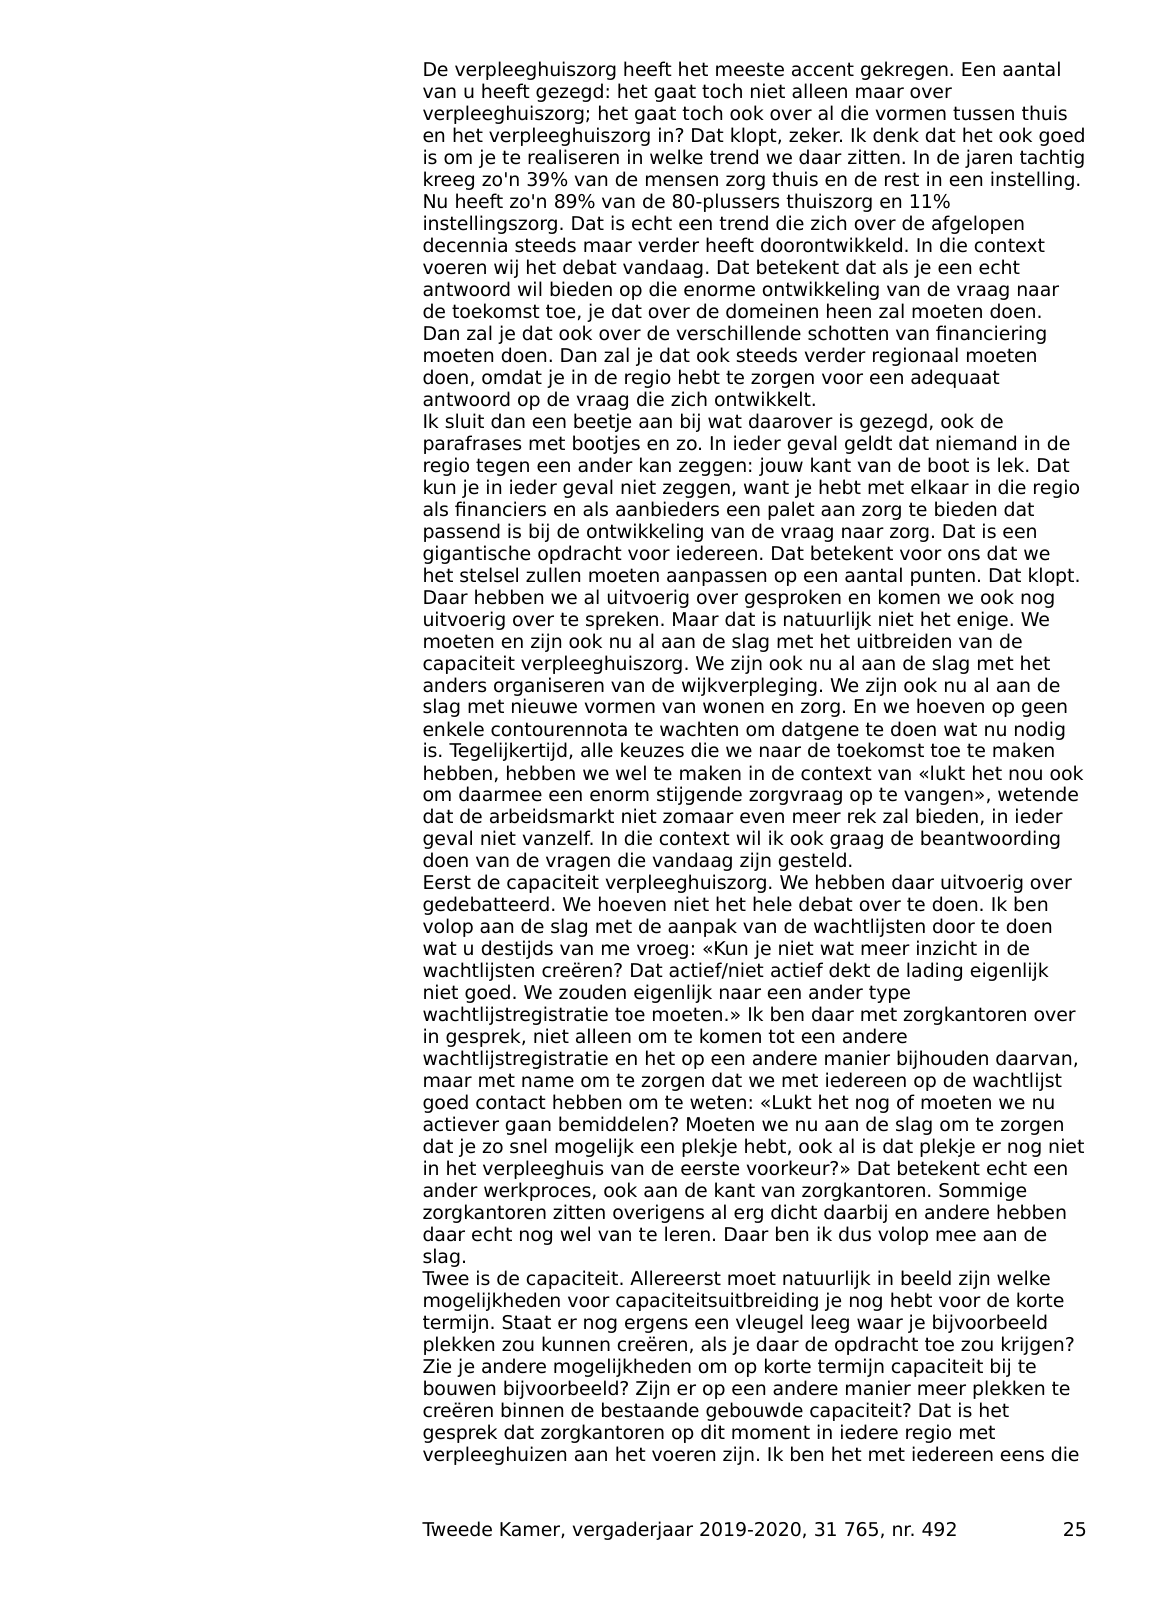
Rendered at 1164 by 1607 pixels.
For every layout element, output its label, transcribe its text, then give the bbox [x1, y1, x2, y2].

text De verpleeghuiszorg heeft het meeste accent gekregen. Een aantal van u heeft gezegd: het gaat toch niet alleen maar over verpleeghuiszorg; het gaat toch ook over al die vormen tussen thuis en het verpleeghuiszorg in? Dat klopt, zeker. Ik denk dat het ook goed is om je te realiseren in welke trend we daar zitten. In de jaren tachtig kreeg zo'n 39% van de mensen zorg thuis en de rest in een instelling. Nu heeft zo'n 89% van de 80-plussers thuiszorg en 11% instellingszorg. Dat is echt een trend die zich over de afgelopen decennia steeds maar verder heeft doorontwikkeld. In die context voeren wij het debat vandaag. Dat betekent dat als je een echt antwoord wil bieden op die enorme ontwikkeling van de vraag naar de toekomst toe, je dat over de domeinen heen zal moeten doen. Dan zal je dat ook over de verschillende schotten van financiering moeten doen. Dan zal je dat ook steeds verder regionaal moeten doen, omdat je in de regio hebt te zorgen voor een adequaat antwoord op de vraag die zich ontwikkelt. [422, 59, 1087, 411]
text Twee is de capaciteit. Allereerst moet natuurlijk in beeld zijn welke mogelijkheden voor capaciteitsuitbreiding je nog hebt voor de korte termijn. Staat er nog ergens een vleugel leeg waar je bijvoorbeeld plekken zou kunnen creëren, als je daar de opdracht toe zou krijgen? Zie je andere mogelijkheden om op korte termijn capaciteit bij te bouwen bijvoorbeeld? Zijn er op een andere manier meer plekken te creëren binnen de bestaande gebouwde capaciteit? Dat is het gesprek dat zorgkantoren op dit moment in iedere regio met verpleeghuizen aan het voeren zijn. Ik ben het met iedereen eens die [422, 1268, 1087, 1466]
text Eerst de capaciteit verpleeghuiszorg. We hebben daar uitvoerig over gedebatteerd. We hoeven niet het hele debat over te doen. Ik ben volop aan de slag met de aanpak van de wachtlijsten door te doen wat u destijds van me vroeg: «Kun je niet wat meer inzicht in de wachtlijsten creëren? Dat actief/niet actief dekt de lading eigenlijk niet goed. We zouden eigenlijk naar een ander type wachtlijstregistratie toe moeten.» Ik ben daar met zorgkantoren over in gesprek, niet alleen om te komen tot een andere wachtlijstregistratie en het op een andere manier bijhouden daarvan, maar met name om te zorgen dat we met iedereen op de wachtlijst goed contact hebben om te weten: «Lukt het nog of moeten we nu actiever gaan bemiddelen? Moeten we nu aan de slag om te zorgen dat je zo snel mogelijk een plekje hebt, ook al is dat plekje er nog niet in het verpleeghuis van de eerste voorkeur?» Dat betekent echt een ander werkproces, ook aan de kant van zorgkantoren. Sommige zorgkantoren zitten overigens al erg dicht daarbij en andere hebben daar echt nog wel van te leren. Daar ben ik dus volop mee aan de slag. [422, 872, 1087, 1268]
text Ik sluit dan een beetje aan bij wat daarover is gezegd, ook de parafrases met bootjes en zo. In ieder geval geldt dat niemand in de regio tegen een ander kan zeggen: jouw kant van de boot is lek. Dat kun je in ieder geval niet zeggen, want je hebt met elkaar in die regio als financiers en als aanbieders een palet aan zorg te bieden dat passend is bij de ontwikkeling van de vraag naar zorg. Dat is een gigantische opdracht voor iedereen. Dat betekent voor ons dat we het stelsel zullen moeten aanpassen op een aantal punten. Dat klopt. Daar hebben we al uitvoerig over gesproken en komen we ook nog uitvoerig over te spreken. Maar dat is natuurlijk niet het enige. We moeten en zijn ook nu al aan de slag met het uitbreiden van de capaciteit verpleeghuiszorg. We zijn ook nu al aan de slag met het anders organiseren van de wijkverpleging. We zijn ook nu al aan de slag met nieuwe vormen van wonen en zorg. En we hoeven op geen enkele contourennota te wachten om datgene te doen wat nu nodig is. Tegelijkertijd, alle keuzes die we naar de toekomst toe te maken hebben, hebben we wel te maken in de context van «lukt het nou ook om daarmee een enorm stijgende zorgvraag op te vangen», wetende dat de arbeidsmarkt niet zomaar even meer rek zal bieden, in ieder geval niet vanzelf. In die context wil ik ook graag de beantwoording doen van de vragen die vandaag zijn gesteld. [422, 411, 1087, 872]
